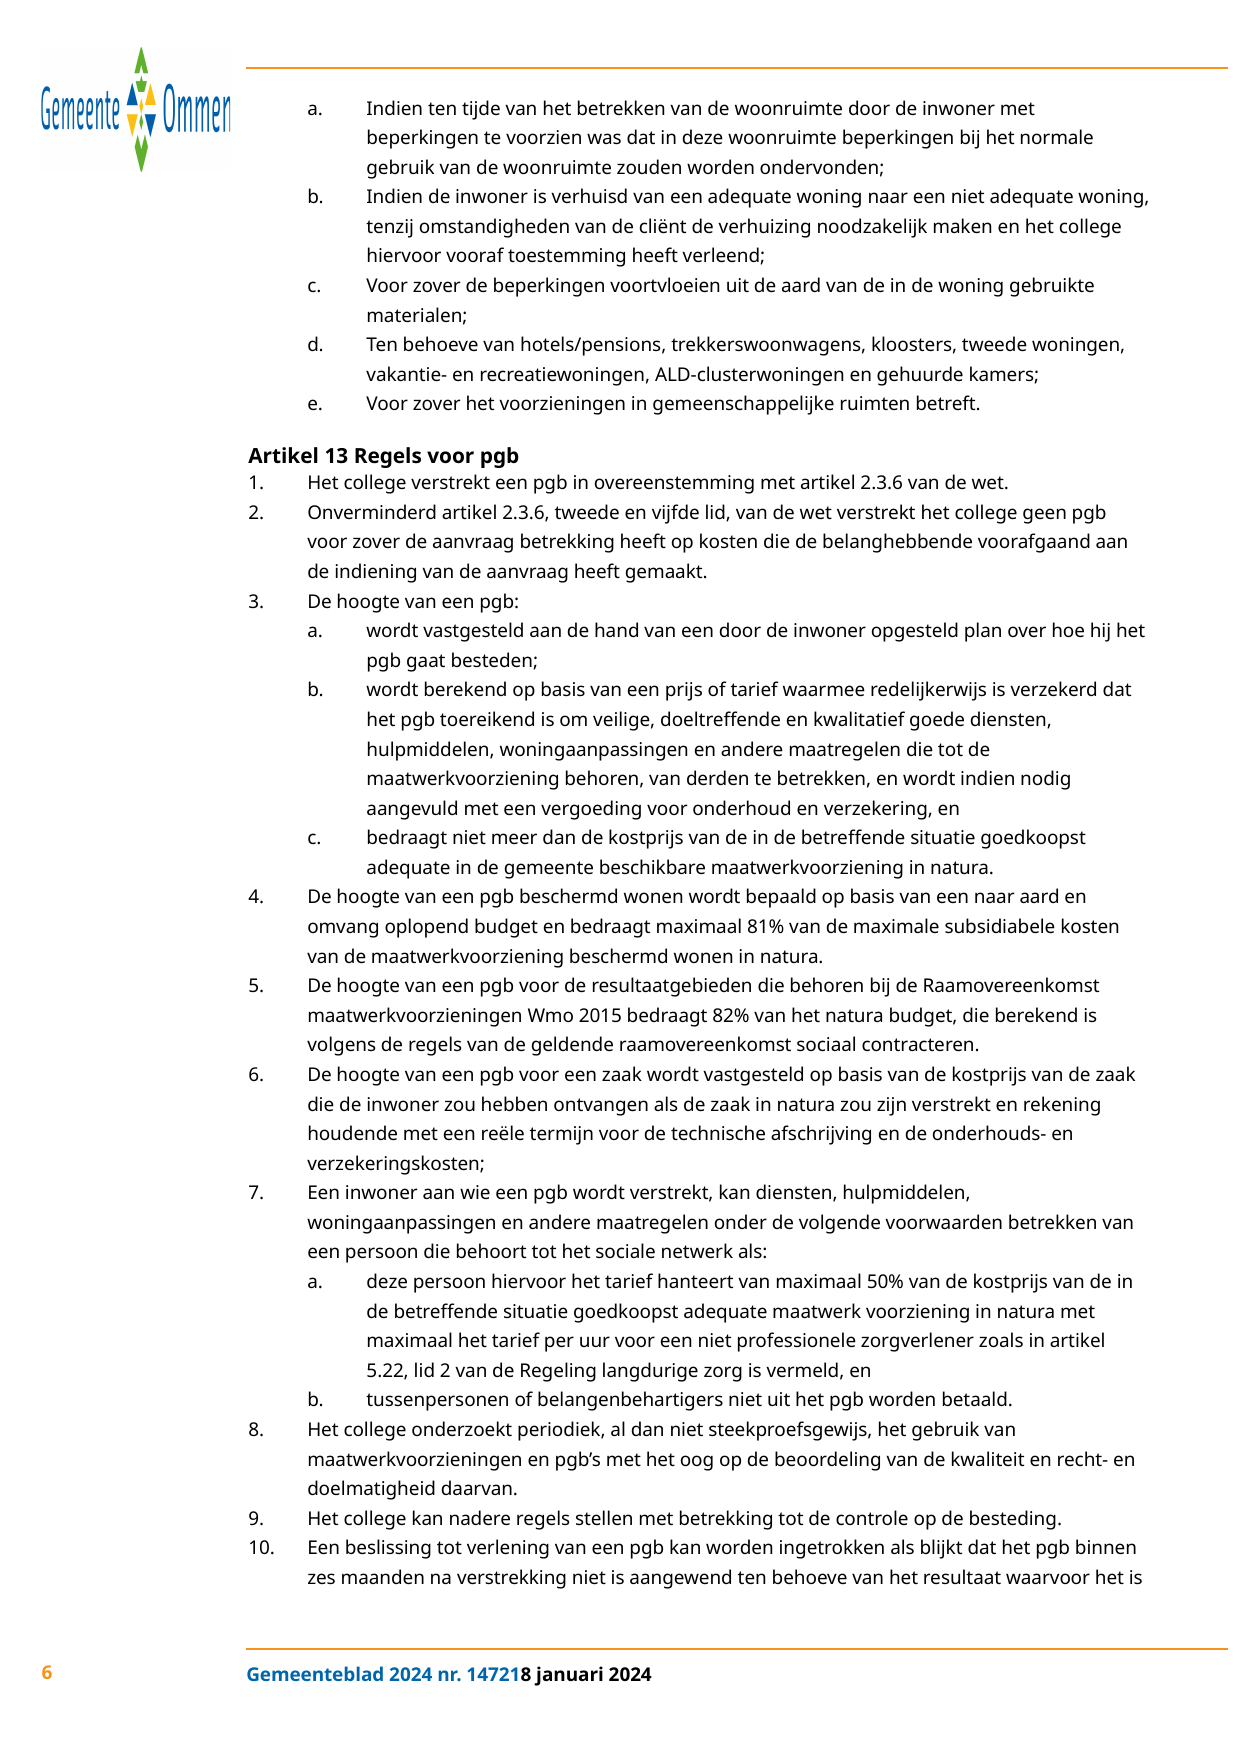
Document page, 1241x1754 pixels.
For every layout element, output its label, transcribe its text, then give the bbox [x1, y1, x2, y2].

list Een inwoner aan wie een pgb wordt verstrekt, kan diensten, hulpmiddelen, woningaanpassingen en andere maatregelen onder de volgende voorwaarden betrekken van een persoon die behoort tot het sociale netwerk als: [248, 1179, 1152, 1264]
list Het college onderzoekt periodiek, al dan niet steekproefsgewijs, het gebruik van maatwerkvoorzieningen en pgb’s met het oog op de beoordeling van de kwaliteit en recht- en doelmatigheid daarvan. [248, 1416, 1152, 1501]
list wordt berekend op basis van een prijs of tarief waarmee redelijkerwijs is verzekerd dat het pgb toereikend is om veilige, doeltreffende en kwalitatief goede diensten, hulpmiddelen, woningaanpassingen en andere maatregelen die tot de maatwerkvoorziening behoren, van derden te betrekken, en wordt indien nodig aangevuld met een vergoeding voor onderhoud en verzekering, en [307, 677, 1152, 821]
list Ten behoeve van hotels/pensions, trekkerswoonwagens, kloosters, tweede woningen, vakantie- en recreatiewoningen, ALD-clusterwoningen en gehuurde kamers; [307, 331, 1152, 387]
list Het college kan nadere regels stellen met betrekking tot de controle op de besteding. [248, 1505, 1152, 1531]
picture [41, 47, 231, 172]
list De hoogte van een pgb voor een zaak wordt vastgesteld op basis van de kostprijs van de zaak die de inwoner zou hebben ontvangen als de zaak in natura zou zijn verstrekt en rekening houdende met een reële termijn voor de technische afschrijving en de onderhouds- en verzekeringskosten; [248, 1061, 1152, 1176]
list Indien de inwoner is verhuisd van een adequate woning naar een niet adequate woning, tenzij omstandigheden van de cliënt de verhuizing noodzakelijk maken en het college hiervoor vooraf toestemming heeft verleend; [307, 183, 1152, 268]
list wordt vastgesteld aan de hand van een door de inwoner opgesteld plan over hoe hij het pgb gaat besteden; [307, 617, 1152, 673]
list Indien ten tijde van het betrekken van de woonruimte door de inwoner met beperkingen te voorzien was dat in deze woonruimte beperkingen bij het normale gebruik van de woonruimte zouden worden ondervonden; [307, 95, 1152, 180]
list De hoogte van een pgb: [248, 588, 1152, 613]
list Onverminderd artikel 2.3.6, tweede en vijfde lid, van de wet verstrekt het college geen pgb voor zover de aanvraag betrekking heeft op kosten die de belanghebbende voorafgaand aan de indiening van de aanvraag heeft gemaakt. [248, 499, 1152, 584]
list deze persoon hiervoor het tarief hanteert van maximaal 50% van de kostprijs van de in de betreffende situatie goedkoopst adequate maatwerk voorziening in natura met maximaal het tarief per uur voor een niet professionele zorgverlener zoals in artikel 5.22, lid 2 van de Regeling langdurige zorg is vermeld, en [307, 1268, 1152, 1383]
list De hoogte van een pgb voor de resultaatgebieden die behoren bij de Raamovereenkomst maatwerkvoorzieningen Wmo 2015 bedraagt 82% van het natura budget, die berekend is volgens de regels van de geldende raamovereenkomst sociaal contracteren. [248, 972, 1152, 1057]
list Het college verstrekt een pgb in overeenstemming met artikel 2.3.6 van de wet. [248, 469, 1152, 495]
text Artikel 13 Regels voor pgb [248, 441, 1152, 469]
list bedraagt niet meer dan de kostprijs van de in de betreffende situatie goedkoopst adequate in de gemeente beschikbare maatwerkvoorziening in natura. [307, 824, 1152, 880]
list Een beslissing tot verlening van een pgb kan worden ingetrokken als blijkt dat het pgb binnen zes maanden na verstrekking niet is aangewend ten behoeve van het resultaat waarvoor het is [248, 1534, 1152, 1590]
list Voor zover het voorzieningen in gemeenschappelijke ruimten betreft. [307, 391, 1152, 416]
list Voor zover de beperkingen voortvloeien uit de aard van de in de woning gebruikte materialen; [307, 272, 1152, 328]
list De hoogte van een pgb beschermd wonen wordt bepaald op basis van een naar aard en omvang oplopend budget en bedraagt maximaal 81% van de maximale subsidiabele kosten van de maatwerkvoorziening beschermd wonen in natura. [248, 884, 1152, 968]
list tussenpersonen of belangenbehartigers niet uit het pgb worden betaald. [307, 1387, 1152, 1412]
